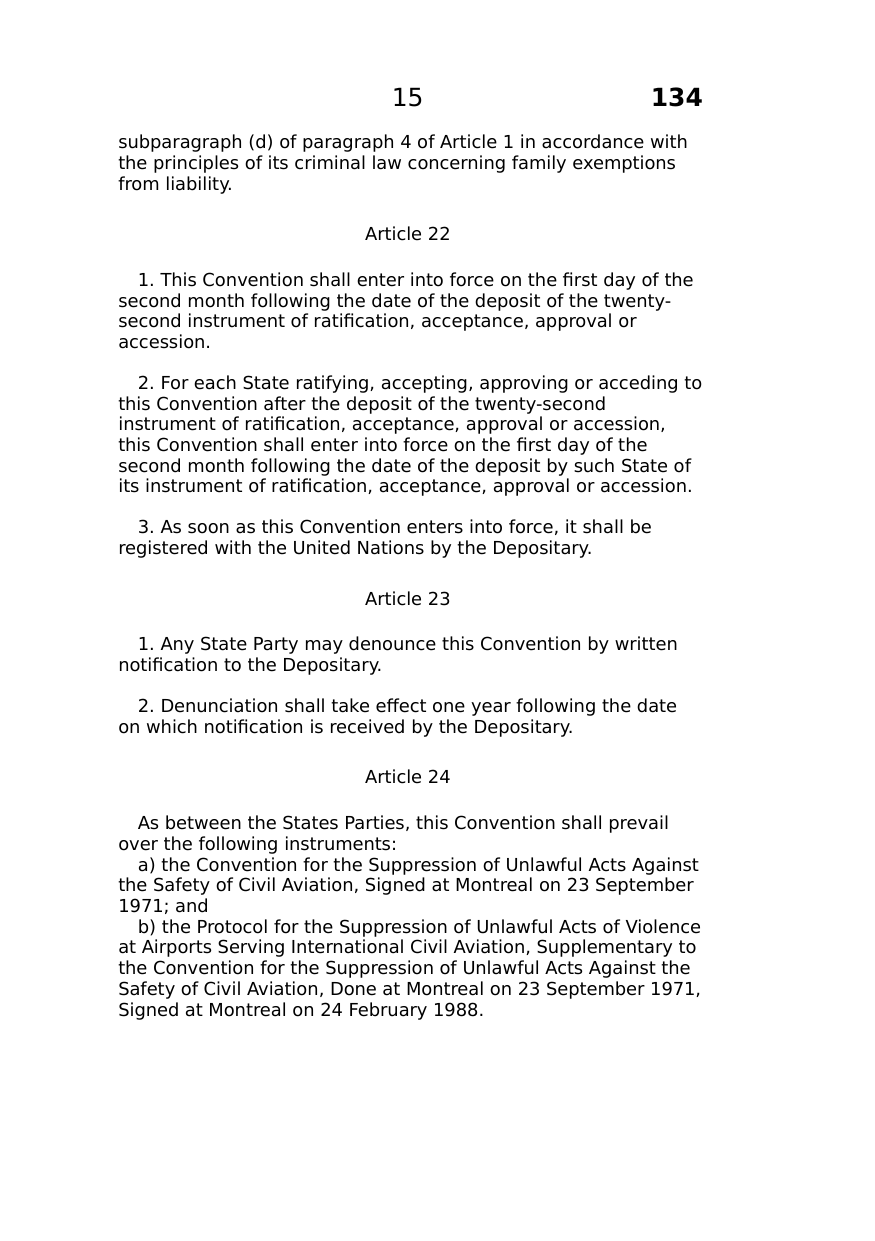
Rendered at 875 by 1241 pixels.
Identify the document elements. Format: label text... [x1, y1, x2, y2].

text b) the Protocol for the Suppression of Unlawful Acts of Violence at Airports Serving International Civil Aviation, Supplementary to the Convention for the Suppression of Unlawful Acts Against the Safety of Civil Aviation, Done at Montreal on 23 September 1971, Signed at Montreal on 24 February 1988. [118, 917, 703, 1020]
text 1. Any State Party may denounce this Convention by written notification to the Depositary. [118, 634, 703, 676]
text subparagraph (d) of paragraph 4 of Article 1 in accordance with the principles of its criminal law concerning family exemptions from liability. [118, 132, 703, 194]
subtitle Article 24 [118, 767, 703, 788]
text 2. For each State ratifying, accepting, approving or acceding to this Convention after the deposit of the twenty-second instrument of ratification, acceptance, approval or accession, this Convention shall enter into force on the first day of the second month following the date of the deposit by such State of its instrument of ratification, acceptance, approval or accession. [118, 373, 703, 497]
subtitle Article 22 [118, 224, 703, 245]
text a) the Convention for the Suppression of Unlawful Acts Against the Safety of Civil Aviation, Signed at Montreal on 23 September 1971; and [118, 854, 703, 917]
text 2. Denunciation shall take effect one year following the date on which notification is received by the Depositary. [118, 696, 703, 737]
subtitle Article 23 [118, 588, 703, 609]
text 3. As soon as this Convention enters into force, it shall be registered with the United Nations by the Depositary. [118, 517, 703, 558]
text As between the States Parties, this Convention shall prevail over the following instruments: [118, 813, 703, 854]
text 1. This Convention shall enter into force on the first day of the second month following the date of the deposit of the twenty-second instrument of ratification, acceptance, approval or accession. [118, 270, 703, 353]
